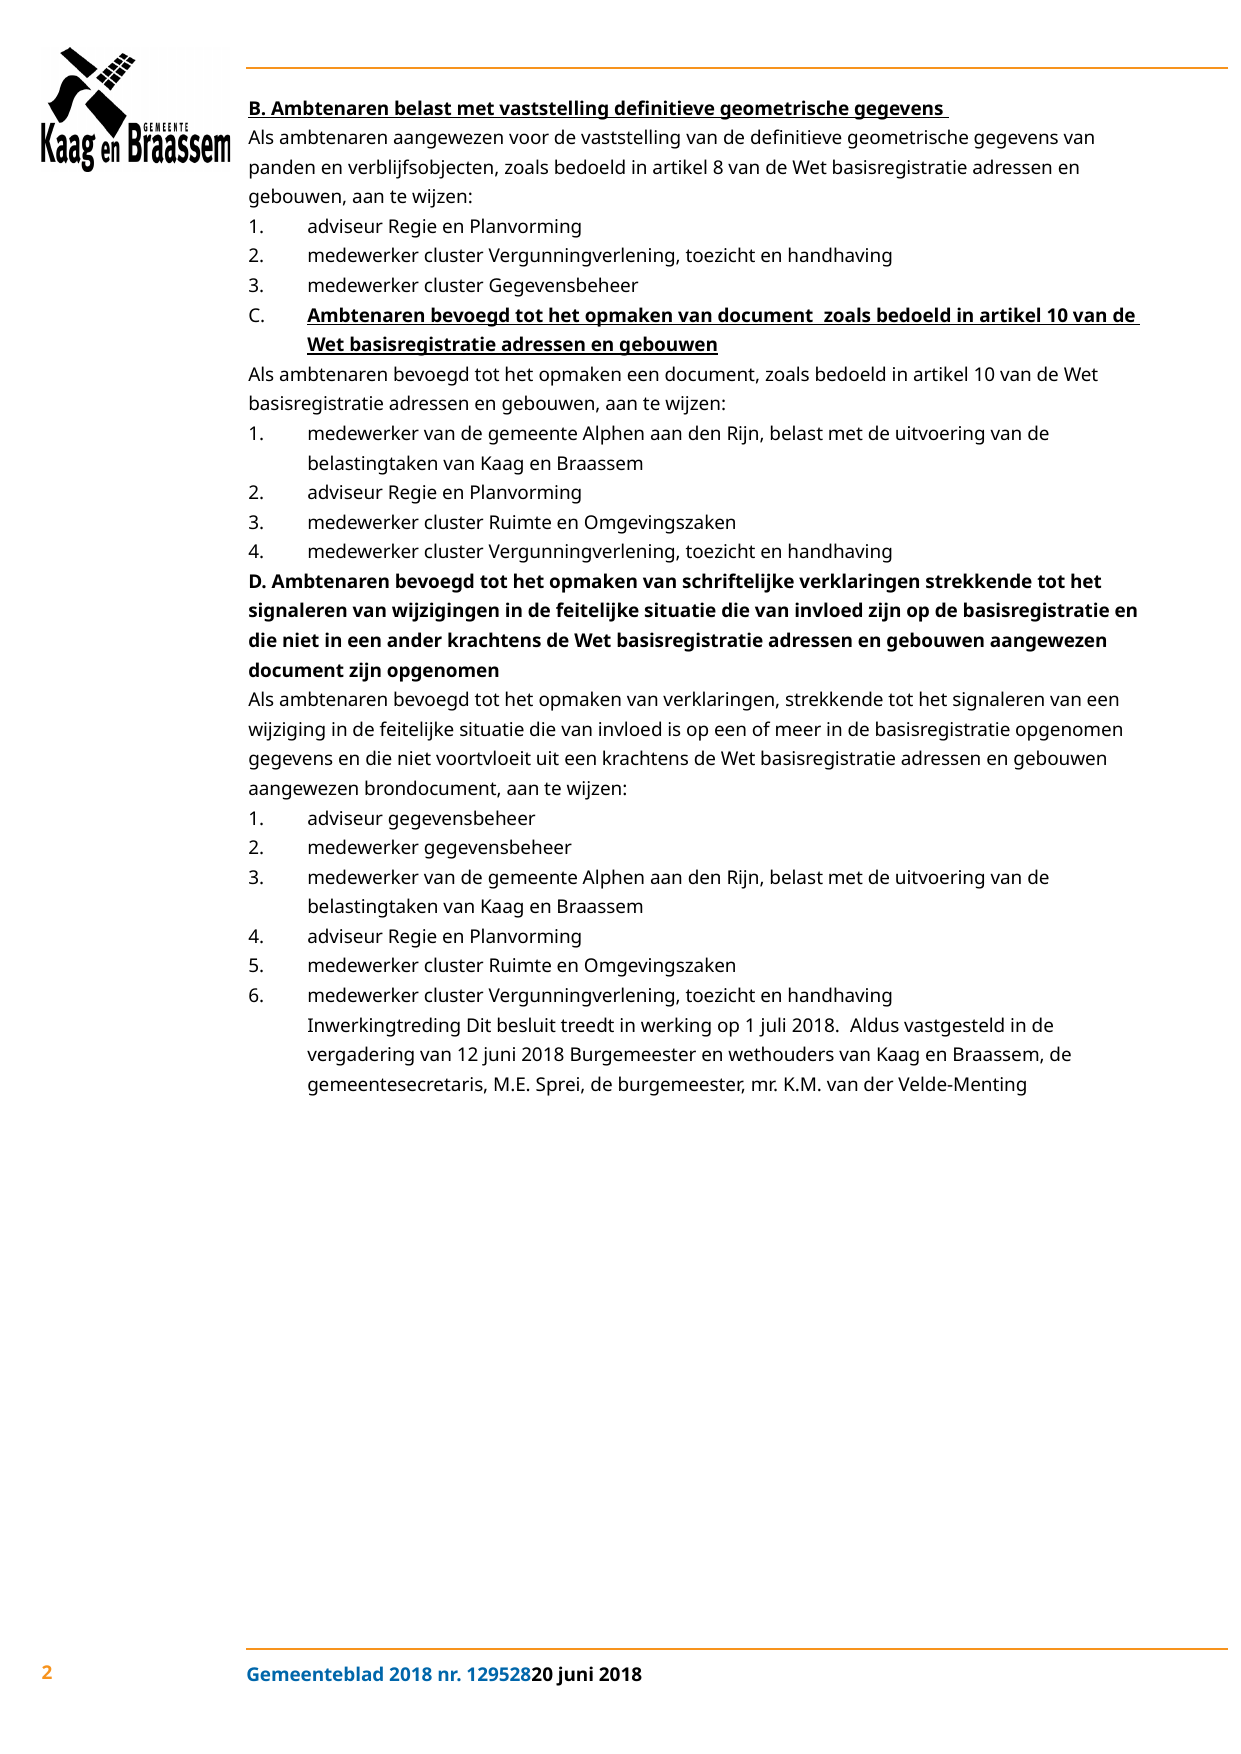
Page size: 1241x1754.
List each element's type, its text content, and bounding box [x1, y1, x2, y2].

list Inwerkingtreding Dit besluit treedt in werking op 1 juli 2018. Aldus vastgesteld in de vergadering van 12 juni 2018 Burgemeester en wethouders van Kaag en Braassem, de gemeentesecretaris, M.E. Sprei, de burgemeester, mr. K.M. van der Velde-Menting [248, 1012, 1152, 1097]
list adviseur Regie en Planvorming [248, 479, 1152, 505]
list medewerker gegevensbeheer [248, 834, 1152, 860]
list Ambtenaren bevoegd tot het opmaken van document zoals bedoeld in artikel 10 van de Wet basisregistratie adressen en gebouwen [248, 302, 1152, 357]
list medewerker cluster Vergunningverlening, toezicht en handhaving [248, 982, 1152, 1008]
text D. Ambtenaren bevoegd tot het opmaken van schriftelijke verklaringen strekkende tot het signaleren van wijzigingen in de feitelijke situatie die van invloed zijn op de basisregistratie en die niet in een ander krachtens de Wet basisregistratie adressen en gebouwen aangewezen document zijn opgenomen [248, 568, 1152, 683]
picture [41, 47, 231, 172]
list medewerker cluster Vergunningverlening, toezicht en handhaving [248, 538, 1152, 564]
text B. Ambtenaren belast met vaststelling definitieve geometrische gegevens [248, 95, 1152, 121]
list medewerker cluster Vergunningverlening, toezicht en handhaving [248, 243, 1152, 268]
text Als ambtenaren aangewezen voor de vaststelling van de definitieve geometrische gegevens van panden en verblijfsobjecten, zoals bedoeld in artikel 8 van de Wet basisregistratie adressen en gebouwen, aan te wijzen: [248, 124, 1152, 209]
list adviseur gegevensbeheer [248, 805, 1152, 831]
list medewerker van de gemeente Alphen aan den Rijn, belast met de uitvoering van de belastingtaken van Kaag en Braassem [248, 420, 1152, 476]
list medewerker cluster Ruimte en Omgevingszaken [248, 509, 1152, 535]
text Als ambtenaren bevoegd tot het opmaken een document, zoals bedoeld in artikel 10 van de Wet basisregistratie adressen en gebouwen, aan te wijzen: [248, 361, 1152, 416]
list adviseur Regie en Planvorming [248, 923, 1152, 949]
list medewerker cluster Gegevensbeheer [248, 272, 1152, 298]
list adviseur Regie en Planvorming [248, 213, 1152, 239]
list medewerker cluster Ruimte en Omgevingszaken [248, 953, 1152, 978]
list medewerker van de gemeente Alphen aan den Rijn, belast met de uitvoering van de belastingtaken van Kaag en Braassem [248, 864, 1152, 919]
text Als ambtenaren bevoegd tot het opmaken van verklaringen, strekkende tot het signaleren van een wijziging in de feitelijke situatie die van invloed is op een of meer in de basisregistratie opgenomen gegevens en die niet voortvloeit uit een krachtens de Wet basisregistratie adressen en gebouwen aangewezen brondocument, aan te wijzen: [248, 686, 1152, 801]
